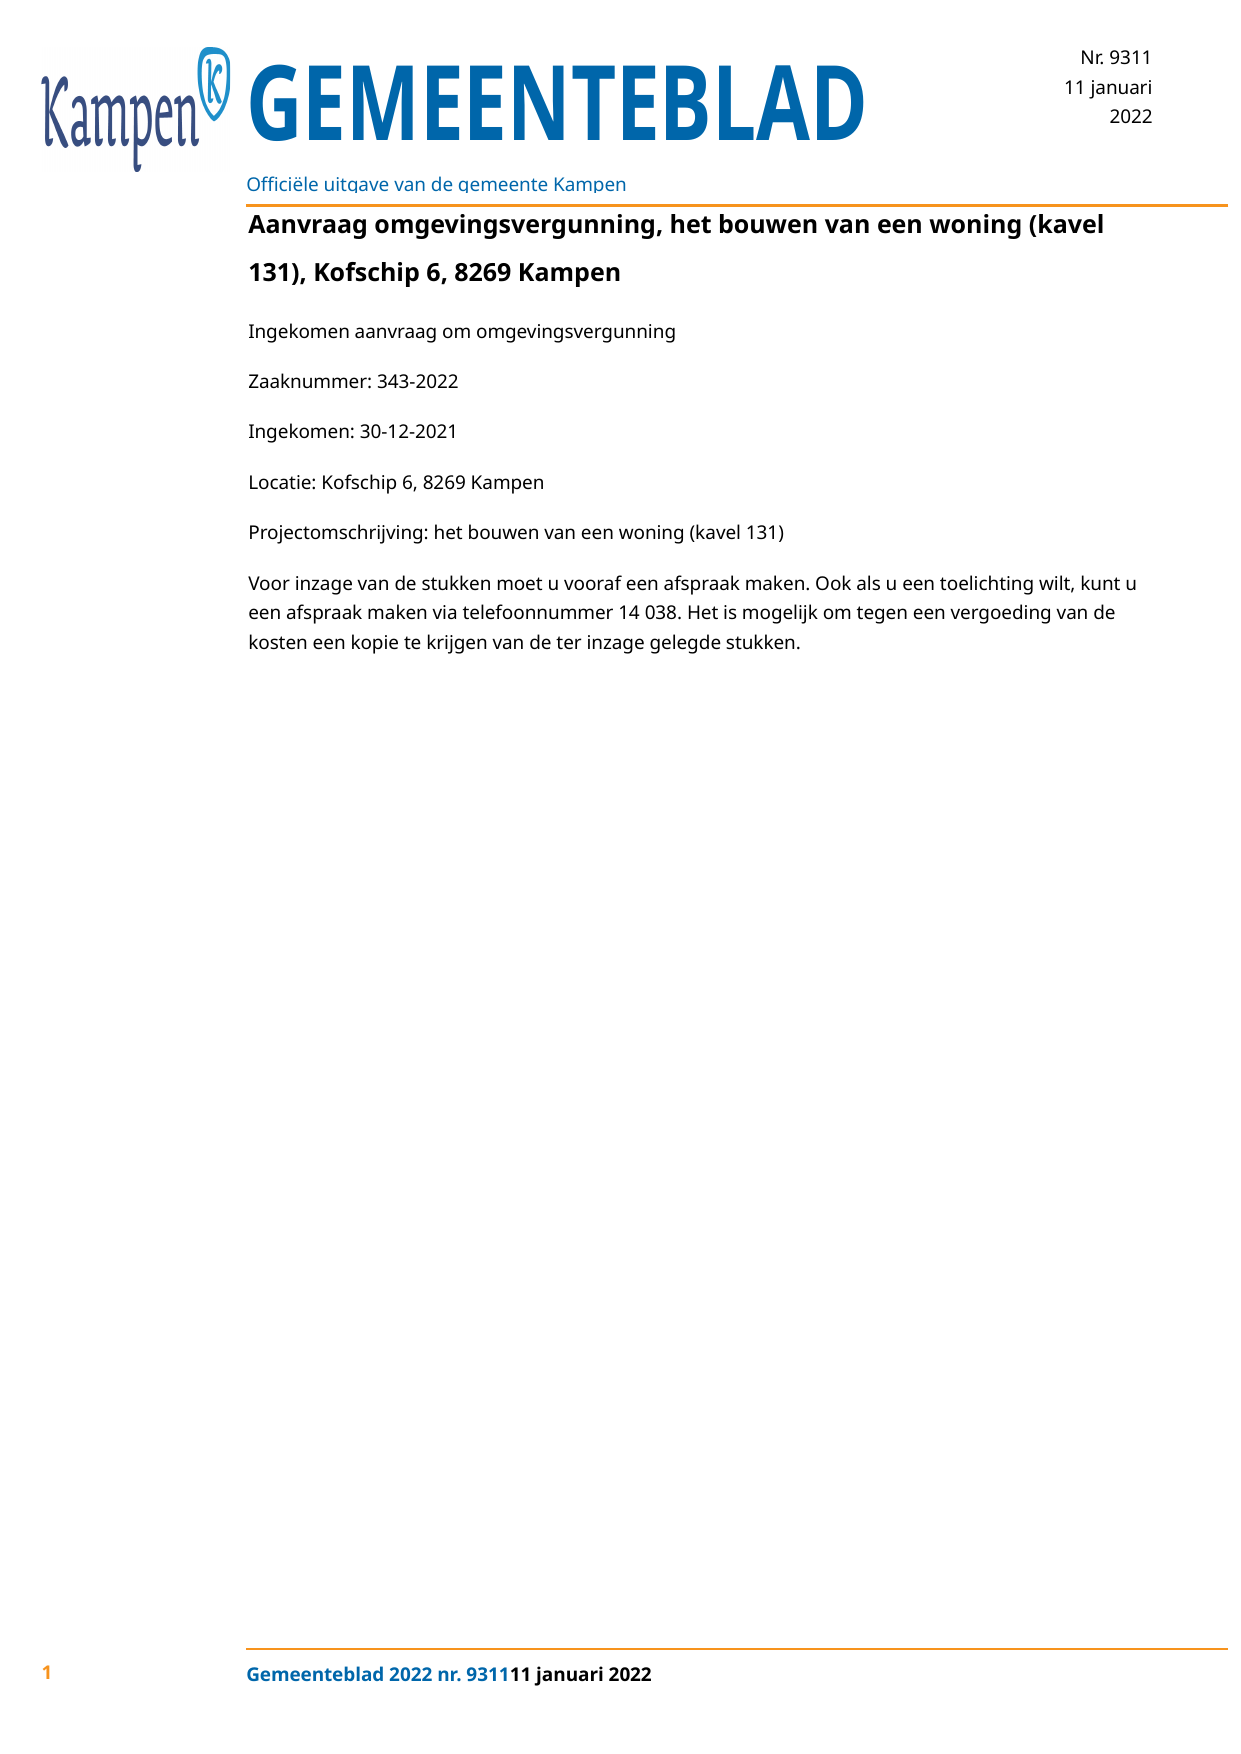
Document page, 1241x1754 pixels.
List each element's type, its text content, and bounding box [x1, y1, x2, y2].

text Voor inzage van de stukken moet u vooraf een afspraak maken. Ook als u een toelichting wilt, kunt u een afspraak maken via telefoonnummer 14 038. Het is mogelijk om tegen een vergoeding van de kosten een kopie te krijgen van de ter inzage gelegde stukken. [248, 570, 1152, 655]
text Locatie: Kofschip 6, 8269 Kampen [248, 469, 1152, 495]
text Projectomschrijving: het bouwen van een woning (kavel 131) [248, 519, 1152, 545]
picture [41, 47, 231, 172]
text Ingekomen aanvraag om omgevingsvergunning [248, 318, 1152, 344]
text Ingekomen: 30-12-2021 [248, 419, 1152, 444]
text Aanvraag omgevingsvergunning, het bouwen van een woning (kavel 131), Kofschip 6, 8269 Kampen [248, 207, 1152, 288]
text Zaaknummer: 343-2022 [248, 368, 1152, 394]
